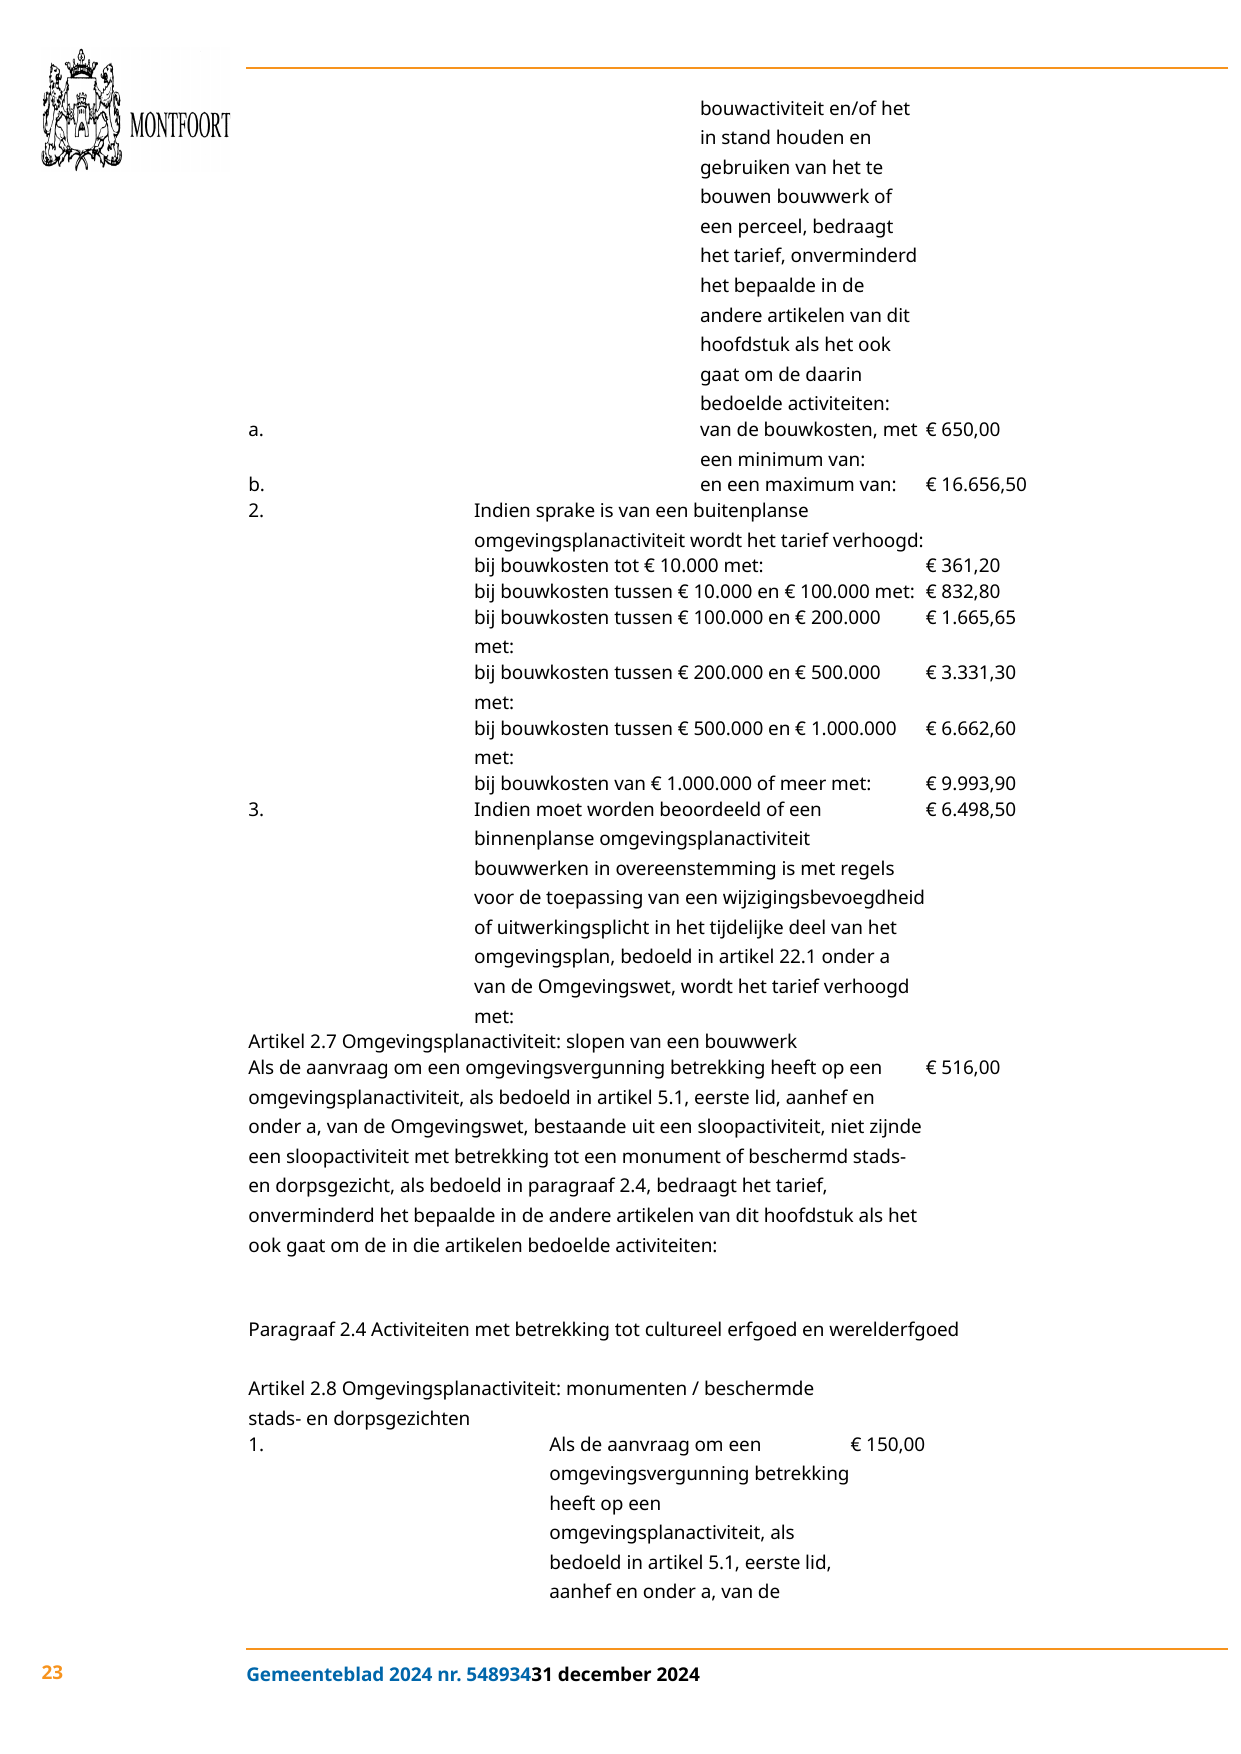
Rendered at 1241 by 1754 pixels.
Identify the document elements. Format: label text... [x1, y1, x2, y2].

table_cell € 650,00 [926, 416, 1152, 472]
table_cell € 6.498,50 [926, 796, 1152, 1029]
table_cell bouwactiviteit en/of het in stand houden en gebruiken van het te bouwen bouwwerk of een perceel, bedraagt het tarief, onverminderd het bepaalde in de andere artikelen van dit hoofdstuk als het ook gaat om de daarin bedoelde activiteiten: [700, 95, 926, 416]
table_cell 1. [248, 1431, 549, 1604]
text Paragraaf 2.4 Activiteiten met betrekking tot cultureel erfgoed en werelderfgoed [248, 1316, 1152, 1342]
table_cell [248, 95, 700, 416]
table_cell € 1.665,65 [926, 604, 1152, 659]
table_cell € 150,00 [850, 1431, 1152, 1604]
table_cell [248, 660, 474, 715]
table_cell bij bouwkosten van € 1.000.000 of meer met: [474, 770, 926, 796]
table_cell [700, 1258, 926, 1283]
table_cell bij bouwkosten tussen € 10.000 en € 100.000 met: [474, 579, 926, 604]
table_cell 2. [248, 498, 474, 553]
table_cell [926, 95, 1152, 416]
table_cell Artikel 2.7 Omgevingsplanactiviteit: slopen van een bouwwerk [248, 1029, 926, 1054]
table_cell van de bouwkosten, met een minimum van: [700, 416, 926, 472]
table_cell [248, 715, 474, 770]
table_cell a. [248, 416, 700, 472]
table_cell € 361,20 [926, 553, 1152, 578]
picture [41, 47, 231, 172]
table_cell Als de aanvraag om een omgevingsvergunning betrekking heeft op een omgevingsplanactiviteit, als bedoeld in artikel 5.1, eerste lid, aanhef en onder a, van de [549, 1431, 850, 1604]
table_cell 3. [248, 796, 474, 1029]
table_cell [926, 498, 1152, 553]
table_cell en een maximum van: [700, 472, 926, 497]
table_cell bij bouwkosten tussen € 100.000 en € 200.000 met: [474, 604, 926, 659]
table_cell bij bouwkosten tot € 10.000 met: [474, 553, 926, 578]
table_cell [248, 770, 474, 796]
table_cell [248, 1258, 474, 1283]
table_header [850, 1375, 1152, 1431]
table_cell bij bouwkosten tussen € 200.000 en € 500.000 met: [474, 660, 926, 715]
table_cell € 516,00 [926, 1054, 1152, 1258]
table_cell [474, 1258, 700, 1283]
table_cell € 3.331,30 [926, 660, 1152, 715]
table_cell € 6.662,60 [926, 715, 1152, 770]
table_cell bij bouwkosten tussen € 500.000 en € 1.000.000 met: [474, 715, 926, 770]
table_cell b. [248, 472, 700, 497]
table_cell [248, 604, 474, 659]
table_cell Indien moet worden beoordeeld of een binnenplanse omgevingsplanactiviteit bouwwerken in overeenstemming is met regels voor de toepassing van een wijzigingsbevoegdheid of uitwerkingsplicht in het tijdelijke deel van het omgevingsplan, bedoeld in artikel 22.1 onder a van de Omgevingswet, wordt het tarief verhoogd met: [474, 796, 926, 1029]
table_header Artikel 2.8 Omgevingsplanactiviteit: monumenten / beschermde stads- en dorpsgezichten [248, 1375, 850, 1431]
table_cell [926, 1258, 1152, 1283]
table_cell [248, 553, 474, 578]
table_cell [248, 579, 474, 604]
table_cell Als de aanvraag om een omgevingsvergunning betrekking heeft op een omgevingsplanactiviteit, als bedoeld in artikel 5.1, eerste lid, aanhef en onder a, van de Omgevingswet, bestaande uit een sloopactiviteit, niet zijnde een sloopactiviteit met betrekking tot een monument of beschermd stads- en dorpsgezicht, als bedoeld in paragraaf 2.4, bedraagt het tarief, onverminderd het bepaalde in de andere artikelen van dit hoofdstuk als het ook gaat om de in die artikelen bedoelde activiteiten: [248, 1054, 926, 1258]
table_cell € 16.656,50 [926, 472, 1152, 497]
table_cell Indien sprake is van een buitenplanse omgevingsplanactiviteit wordt het tarief verhoogd: [474, 498, 926, 553]
table_cell [926, 1029, 1152, 1054]
table_cell € 9.993,90 [926, 770, 1152, 796]
table_cell € 832,80 [926, 579, 1152, 604]
